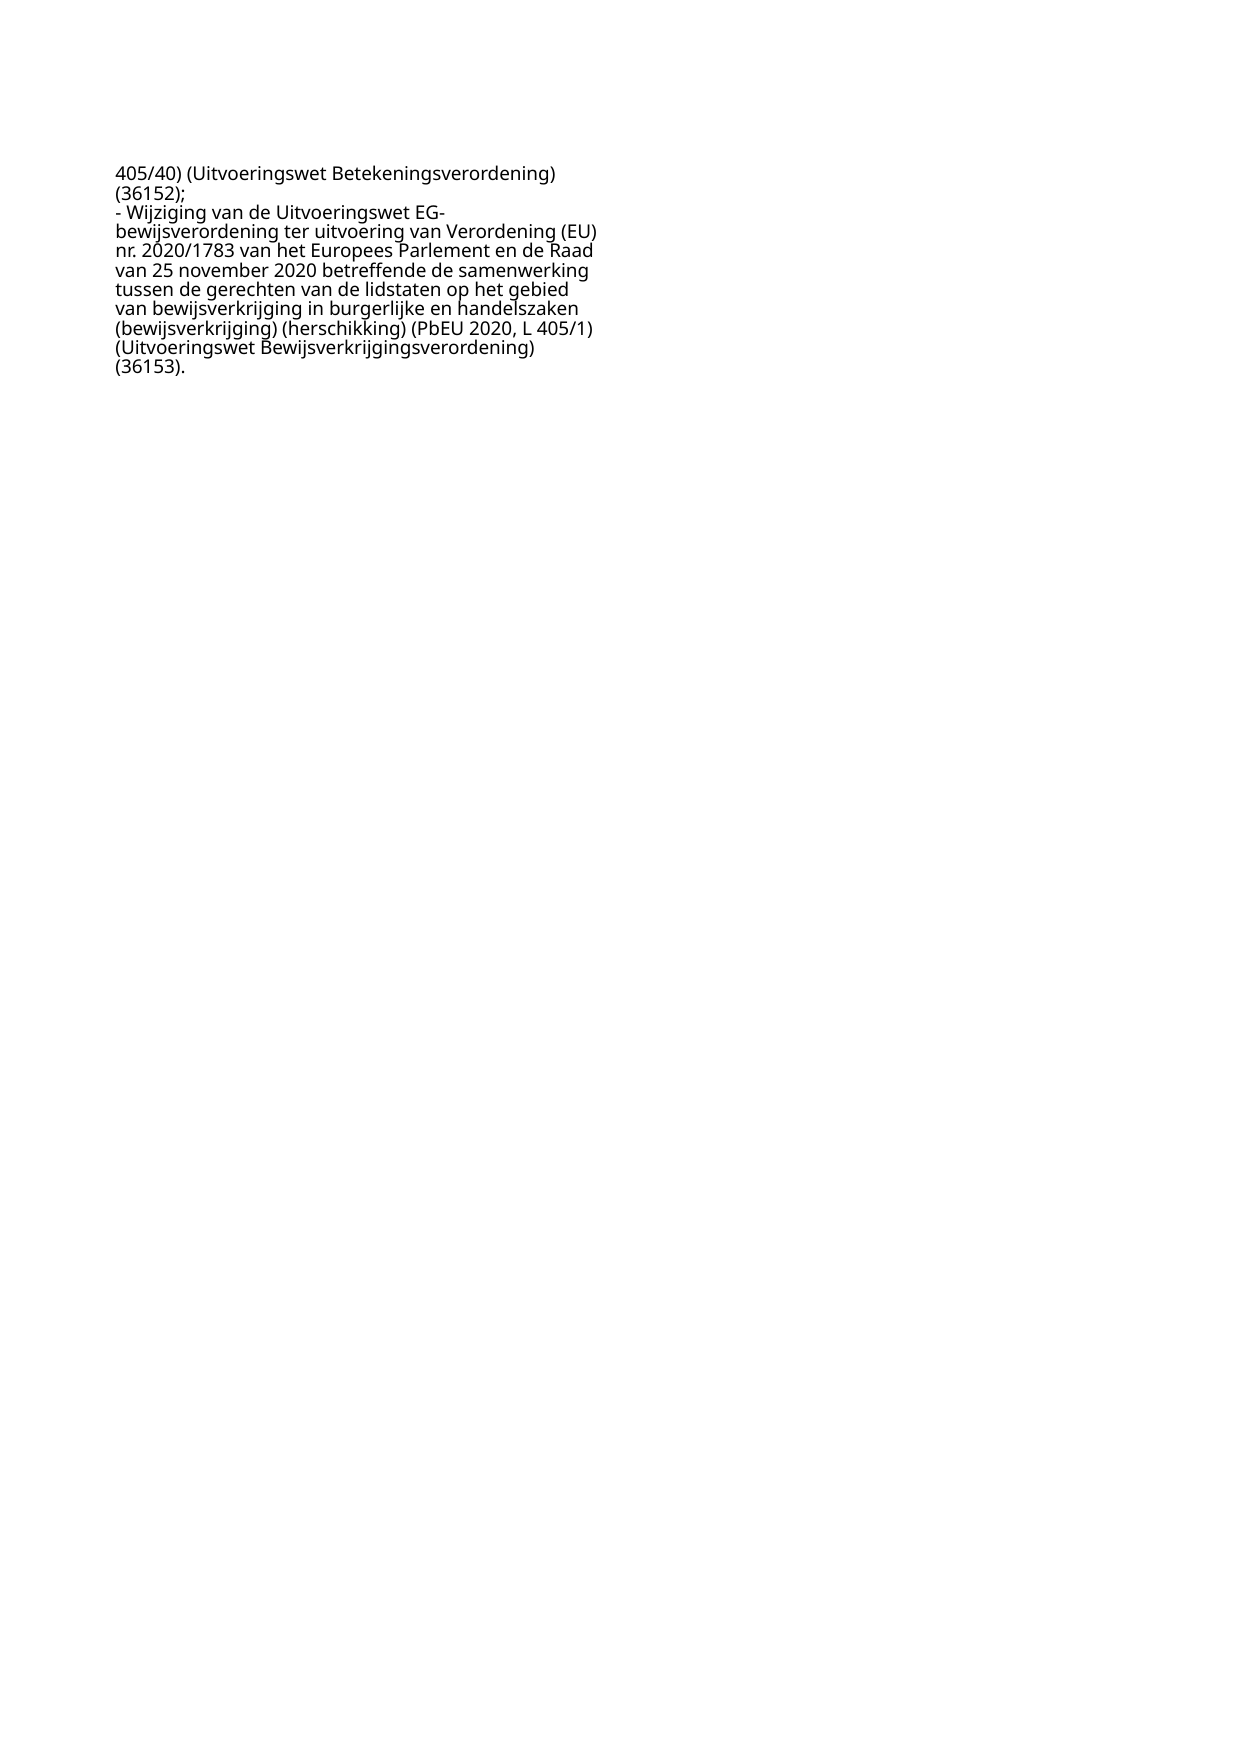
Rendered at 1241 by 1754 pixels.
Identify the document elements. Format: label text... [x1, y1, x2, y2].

text 405/40) (Uitvoeringswet Betekeningsverordening) (36152); [115, 165, 605, 204]
text - Wijziging van de Uitvoeringswet EG-bewijsverordening ter uitvoering van Verordening (EU) nr. 2020/1783 van het Europees Parlement en de Raad van 25 november 2020 betreffende de samenwerking tussen de gerechten van de lidstaten op het gebied van bewijsverkrijging in burgerlijke en handelszaken (bewijsverkrijging) (herschikking) (PbEU 2020, L 405/1) (Uitvoeringswet Bewijsverkrijgingsverordening) (36153). [115, 204, 605, 377]
